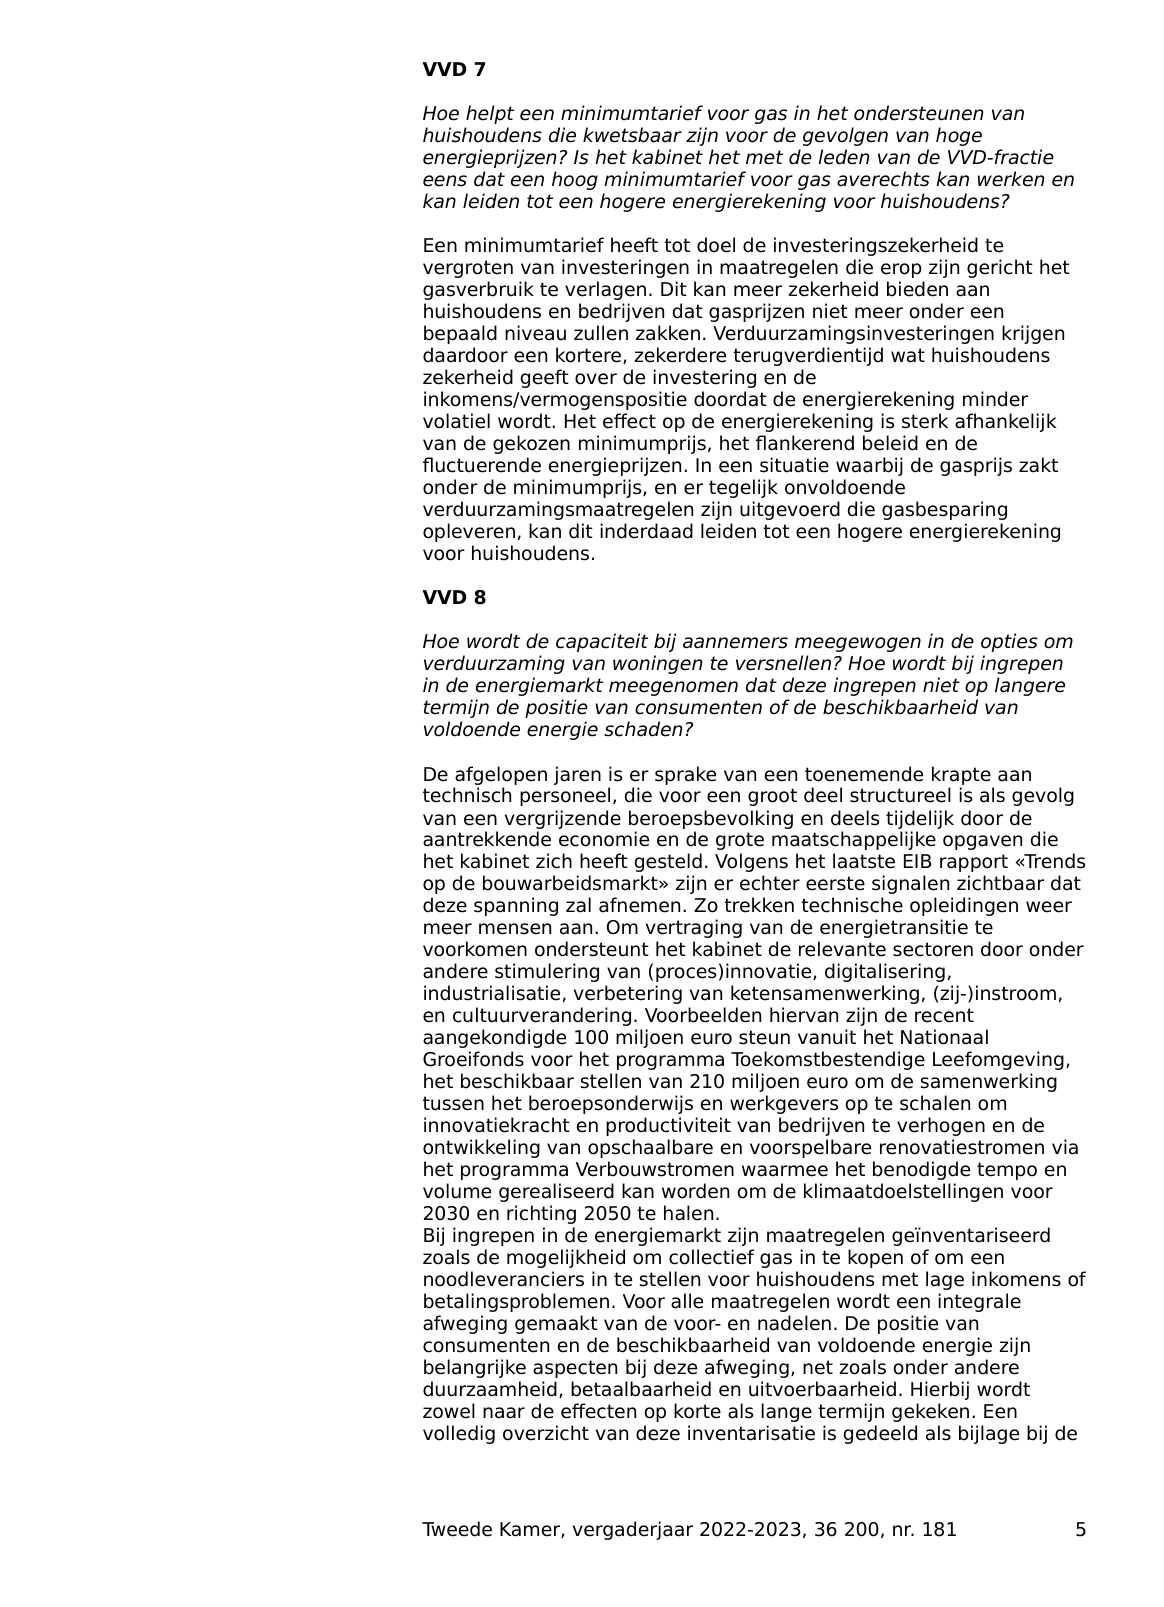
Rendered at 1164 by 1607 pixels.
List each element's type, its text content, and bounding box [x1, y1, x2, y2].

text Hoe wordt de capaciteit bij aannemers meegewogen in de opties om verduurzaming van woningen te versnellen? Hoe wordt bij ingrepen in de energiemarkt meegenomen dat deze ingrepen niet op langere termijn de positie van consumenten of de beschikbaarheid van voldoende energie schaden? [422, 631, 1087, 741]
subtitle VVD 7 [422, 59, 1087, 81]
subtitle VVD 8 [422, 587, 1087, 609]
text Bij ingrepen in de energiemarkt zijn maatregelen geïnventariseerd zoals de mogelijkheid om collectief gas in te kopen of om een noodleveranciers in te stellen voor huishoudens met lage inkomens of betalingsproblemen. Voor alle maatregelen wordt een integrale afweging gemaakt van de voor- en nadelen. De positie van consumenten en de beschikbaarheid van voldoende energie zijn belangrijke aspecten bij deze afweging, net zoals onder andere duurzaamheid, betaalbaarheid en uitvoerbaarheid. Hierbij wordt zowel naar de effecten op korte als lange termijn gekeken. Een volledig overzicht van deze inventarisatie is gedeeld als bijlage bij de [422, 1225, 1087, 1445]
text Een minimumtarief heeft tot doel de investeringszekerheid te vergroten van investeringen in maatregelen die erop zijn gericht het gasverbruik te verlagen. Dit kan meer zekerheid bieden aan huishoudens en bedrijven dat gasprijzen niet meer onder een bepaald niveau zullen zakken. Verduurzamingsinvesteringen krijgen daardoor een kortere, zekerdere terugverdientijd wat huishoudens zekerheid geeft over de investering en de inkomens/vermogenspositie doordat de energierekening minder volatiel wordt. Het effect op de energierekening is sterk afhankelijk van de gekozen minimumprijs, het flankerend beleid en de fluctuerende energieprijzen. In een situatie waarbij de gasprijs zakt onder de minimumprijs, en er tegelijk onvoldoende verduurzamingsmaatregelen zijn uitgevoerd die gasbesparing opleveren, kan dit inderdaad leiden tot een hogere energierekening voor huishoudens. [422, 235, 1087, 565]
text De afgelopen jaren is er sprake van een toenemende krapte aan technisch personeel, die voor een groot deel structureel is als gevolg van een vergrijzende beroepsbevolking en deels tijdelijk door de aantrekkende economie en de grote maatschappelijke opgaven die het kabinet zich heeft gesteld. Volgens het laatste EIB rapport «Trends op de bouwarbeidsmarkt» zijn er echter eerste signalen zichtbaar dat deze spanning zal afnemen. Zo trekken technische opleidingen weer meer mensen aan. Om vertraging van de energietransitie te voorkomen ondersteunt het kabinet de relevante sectoren door onder andere stimulering van (proces)innovatie, digitalisering, industrialisatie, verbetering van ketensamenwerking, (zij-)instroom, en cultuurverandering. Voorbeelden hiervan zijn de recent aangekondigde 100 miljoen euro steun vanuit het Nationaal Groeifonds voor het programma Toekomstbestendige Leefomgeving, het beschikbaar stellen van 210 miljoen euro om de samenwerking tussen het beroepsonderwijs en werkgevers op te schalen om innovatiekracht en productiviteit van bedrijven te verhogen en de ontwikkeling van opschaalbare en voorspelbare renovatiestromen via het programma Verbouwstromen waarmee het benodigde tempo en volume gerealiseerd kan worden om de klimaatdoelstellingen voor 2030 en richting 2050 te halen. [422, 763, 1087, 1225]
text Hoe helpt een minimumtarief voor gas in het ondersteunen van huishoudens die kwetsbaar zijn voor de gevolgen van hoge energieprijzen? Is het kabinet het met de leden van de VVD-fractie eens dat een hoog minimumtarief voor gas averechts kan werken en kan leiden tot een hogere energierekening voor huishoudens? [422, 103, 1087, 213]
